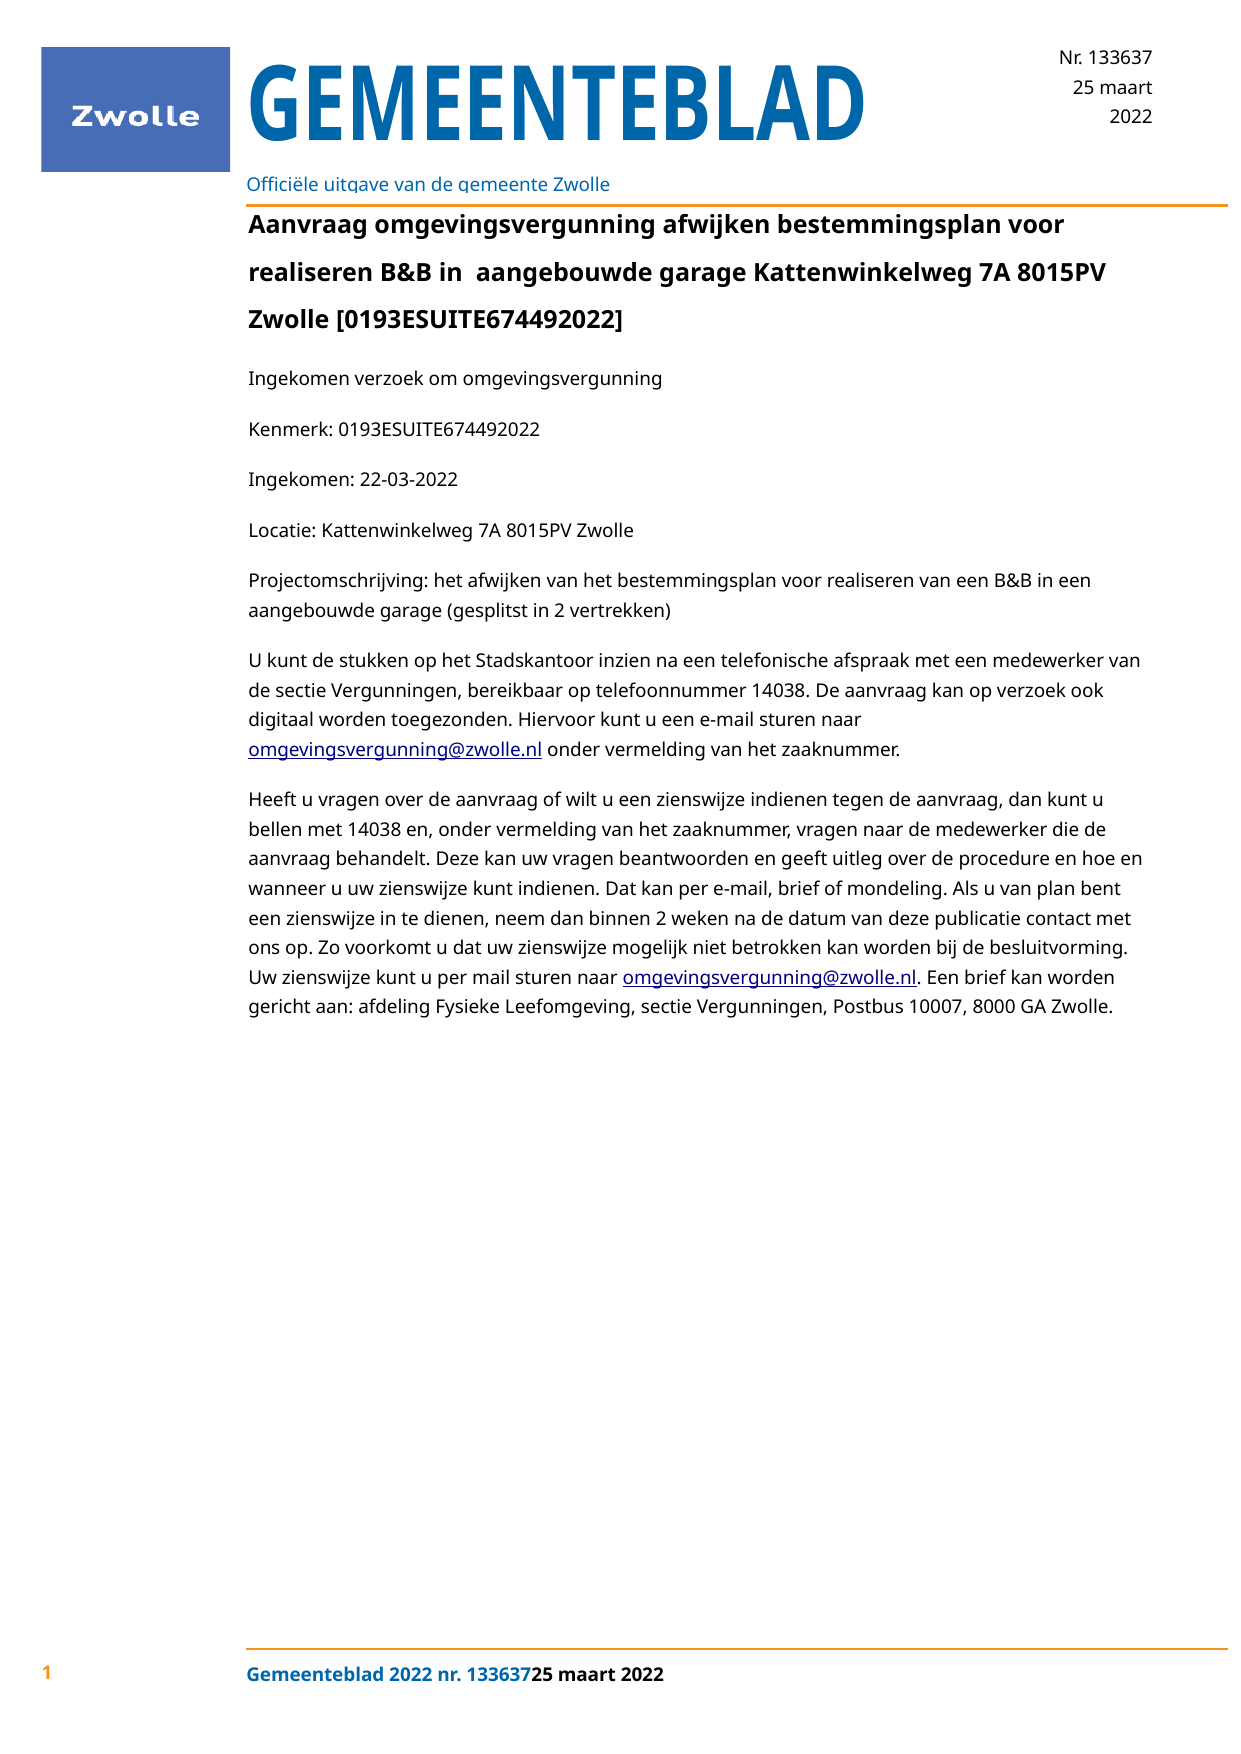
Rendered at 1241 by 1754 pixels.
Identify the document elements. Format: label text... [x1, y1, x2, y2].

text Locatie: Kattenwinkelweg 7A 8015PV Zwolle [248, 517, 1152, 542]
text Aanvraag omgevingsvergunning afwijken bestemmingsplan voor realiseren B&B in aangebouwde garage Kattenwinkelweg 7A 8015PV Zwolle [0193ESUITE674492022] [248, 207, 1152, 336]
picture [41, 47, 231, 172]
text Ingekomen: 22-03-2022 [248, 466, 1152, 492]
text Ingekomen verzoek om omgevingsvergunning [248, 366, 1152, 391]
text Projectomschrijving: het afwijken van het bestemmingsplan voor realiseren van een B&B in een aangebouwde garage (gesplitst in 2 vertrekken) [248, 567, 1152, 622]
text Heeft u vragen over de aanvraag of wilt u een zienswijze indienen tegen de aanvraag, dan kunt u bellen met 14038 en, onder vermelding van het zaaknummer, vragen naar de medewerker die de aanvraag behandelt. Deze kan uw vragen beantwoorden en geeft uitleg over de procedure en hoe en wanneer u uw zienswijze kunt indienen. Dat kan per e-mail, brief of mondeling. Als u van plan bent een zienswijze in te dienen, neem dan binnen 2 weken na de datum van deze publicatie contact met ons op. Zo voorkomt u dat uw zienswijze mogelijk niet betrokken kan worden bij de besluitvorming. Uw zienswijze kunt u per mail sturen naar omgevingsvergunning@zwolle.nl. Een brief kan worden gericht aan: afdeling Fysieke Leefomgeving, sectie Vergunningen, Postbus 10007, 8000 GA Zwolle. [248, 786, 1152, 1019]
text Kenmerk: 0193ESUITE674492022 [248, 416, 1152, 442]
text U kunt de stukken op het Stadskantoor inzien na een telefonische afspraak met een medewerker van de sectie Vergunningen, bereikbaar op telefoonnummer 14038. De aanvraag kan op verzoek ook digitaal worden toegezonden. Hiervoor kunt u een e-mail sturen naar omgevingsvergunning@zwolle.nl onder vermelding van het zaaknummer. [248, 647, 1152, 762]
